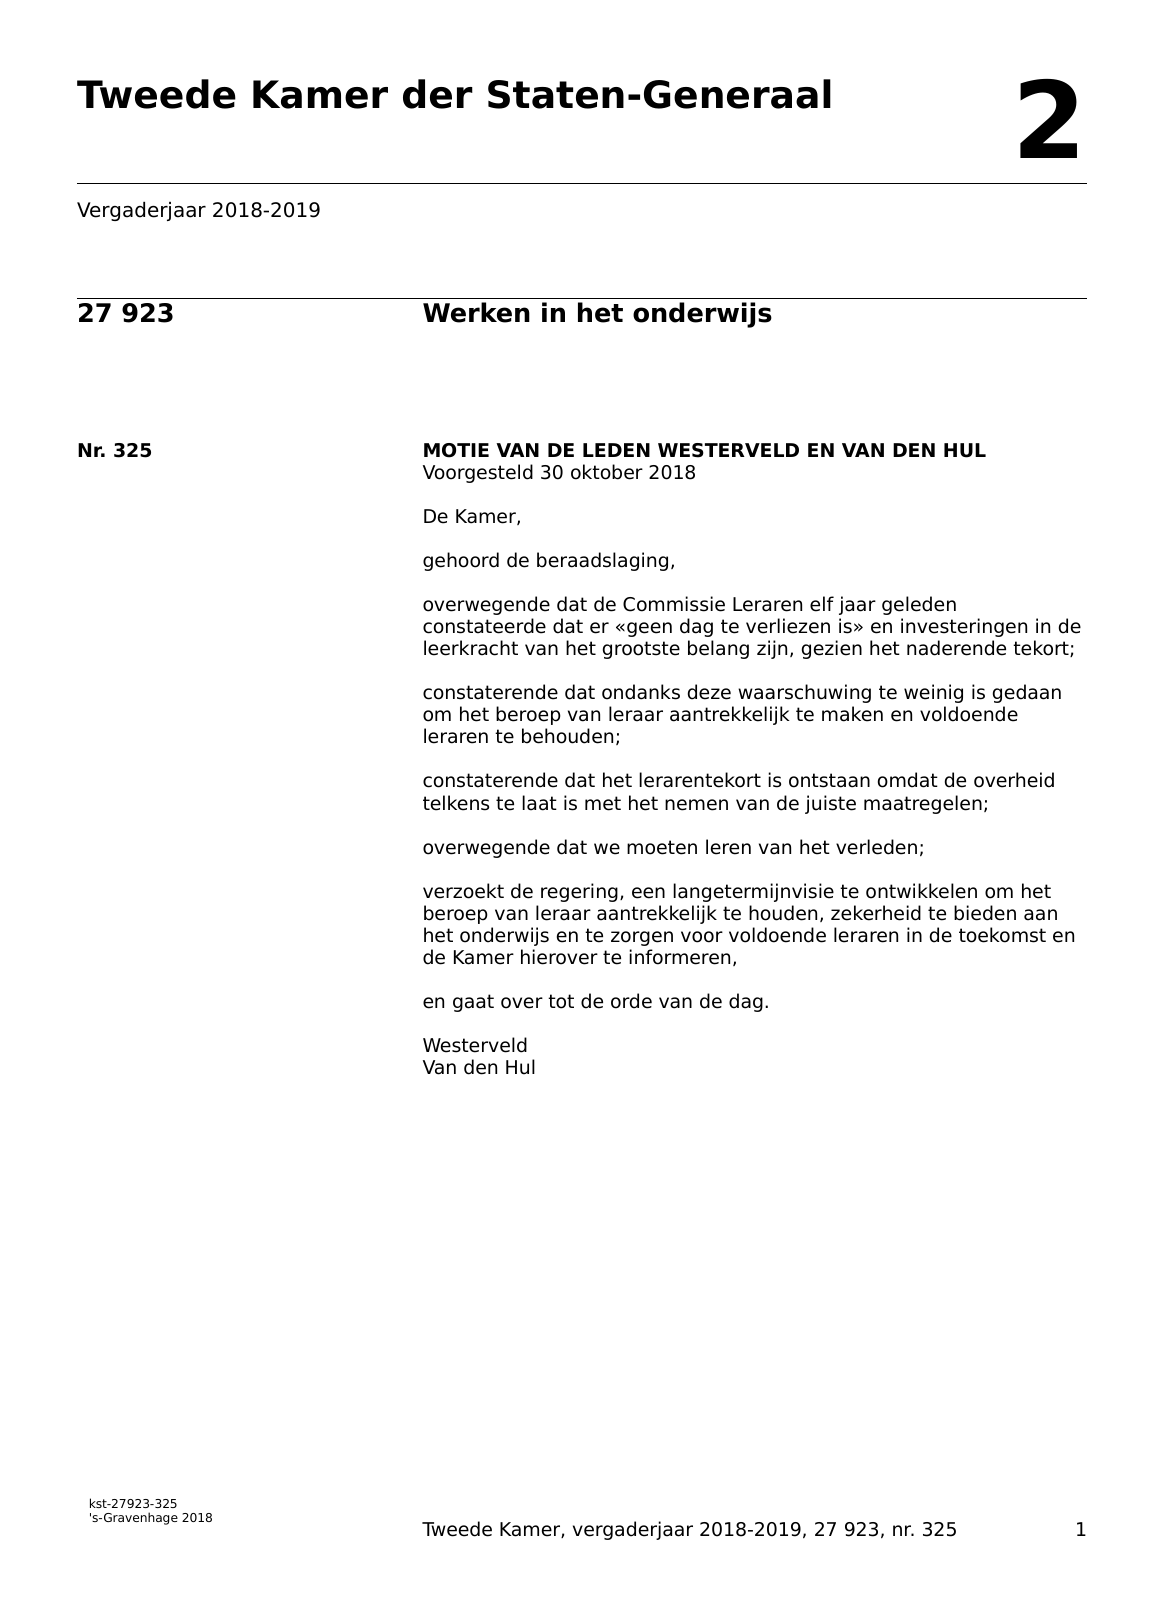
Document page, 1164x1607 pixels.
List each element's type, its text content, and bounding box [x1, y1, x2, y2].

table_cell Vergaderjaar 2018-2019 [77, 184, 1087, 298]
text Voorgesteld 30 oktober 2018 [422, 462, 1087, 484]
text gehoord de beraadslaging, [422, 550, 1087, 572]
table_header 2 [886, 59, 1087, 183]
text overwegende dat de Commissie Leraren elf jaar geleden constateerde dat er «geen dag te verliezen is» en investeringen in de leerkracht van het grootste belang zijn, gezien het naderende tekort; [422, 594, 1087, 660]
text overwegende dat we moeten leren van het verleden; [422, 837, 1087, 858]
text constaterende dat het lerarentekort is ontstaan omdat de overheid telkens te laat is met het nemen van de juiste maatregelen; [422, 770, 1087, 814]
table_header Tweede Kamer der Staten-Generaal [77, 59, 886, 183]
text kst-27923-325 [88, 1497, 323, 1511]
text 's-Gravenhage 2018 [88, 1511, 323, 1525]
text Van den Hul [422, 1057, 1087, 1079]
subtitle 27 923 Werken in het onderwijs [77, 299, 1087, 329]
text De Kamer, [422, 506, 1087, 528]
text Westerveld [422, 1035, 1087, 1057]
subtitle Nr. 325 MOTIE VAN DE LEDEN WESTERVELD EN VAN DEN HUL [77, 440, 1087, 462]
text en gaat over tot de orde van de dag. [422, 991, 1087, 1013]
text constaterende dat ondanks deze waarschuwing te weinig is gedaan om het beroep van leraar aantrekkelijk te maken en voldoende leraren te behouden; [422, 682, 1087, 748]
text verzoekt de regering, een langetermijnvisie te ontwikkelen om het beroep van leraar aantrekkelijk te houden, zekerheid te bieden aan het onderwijs en te zorgen voor voldoende leraren in de toekomst en de Kamer hierover te informeren, [422, 881, 1087, 969]
